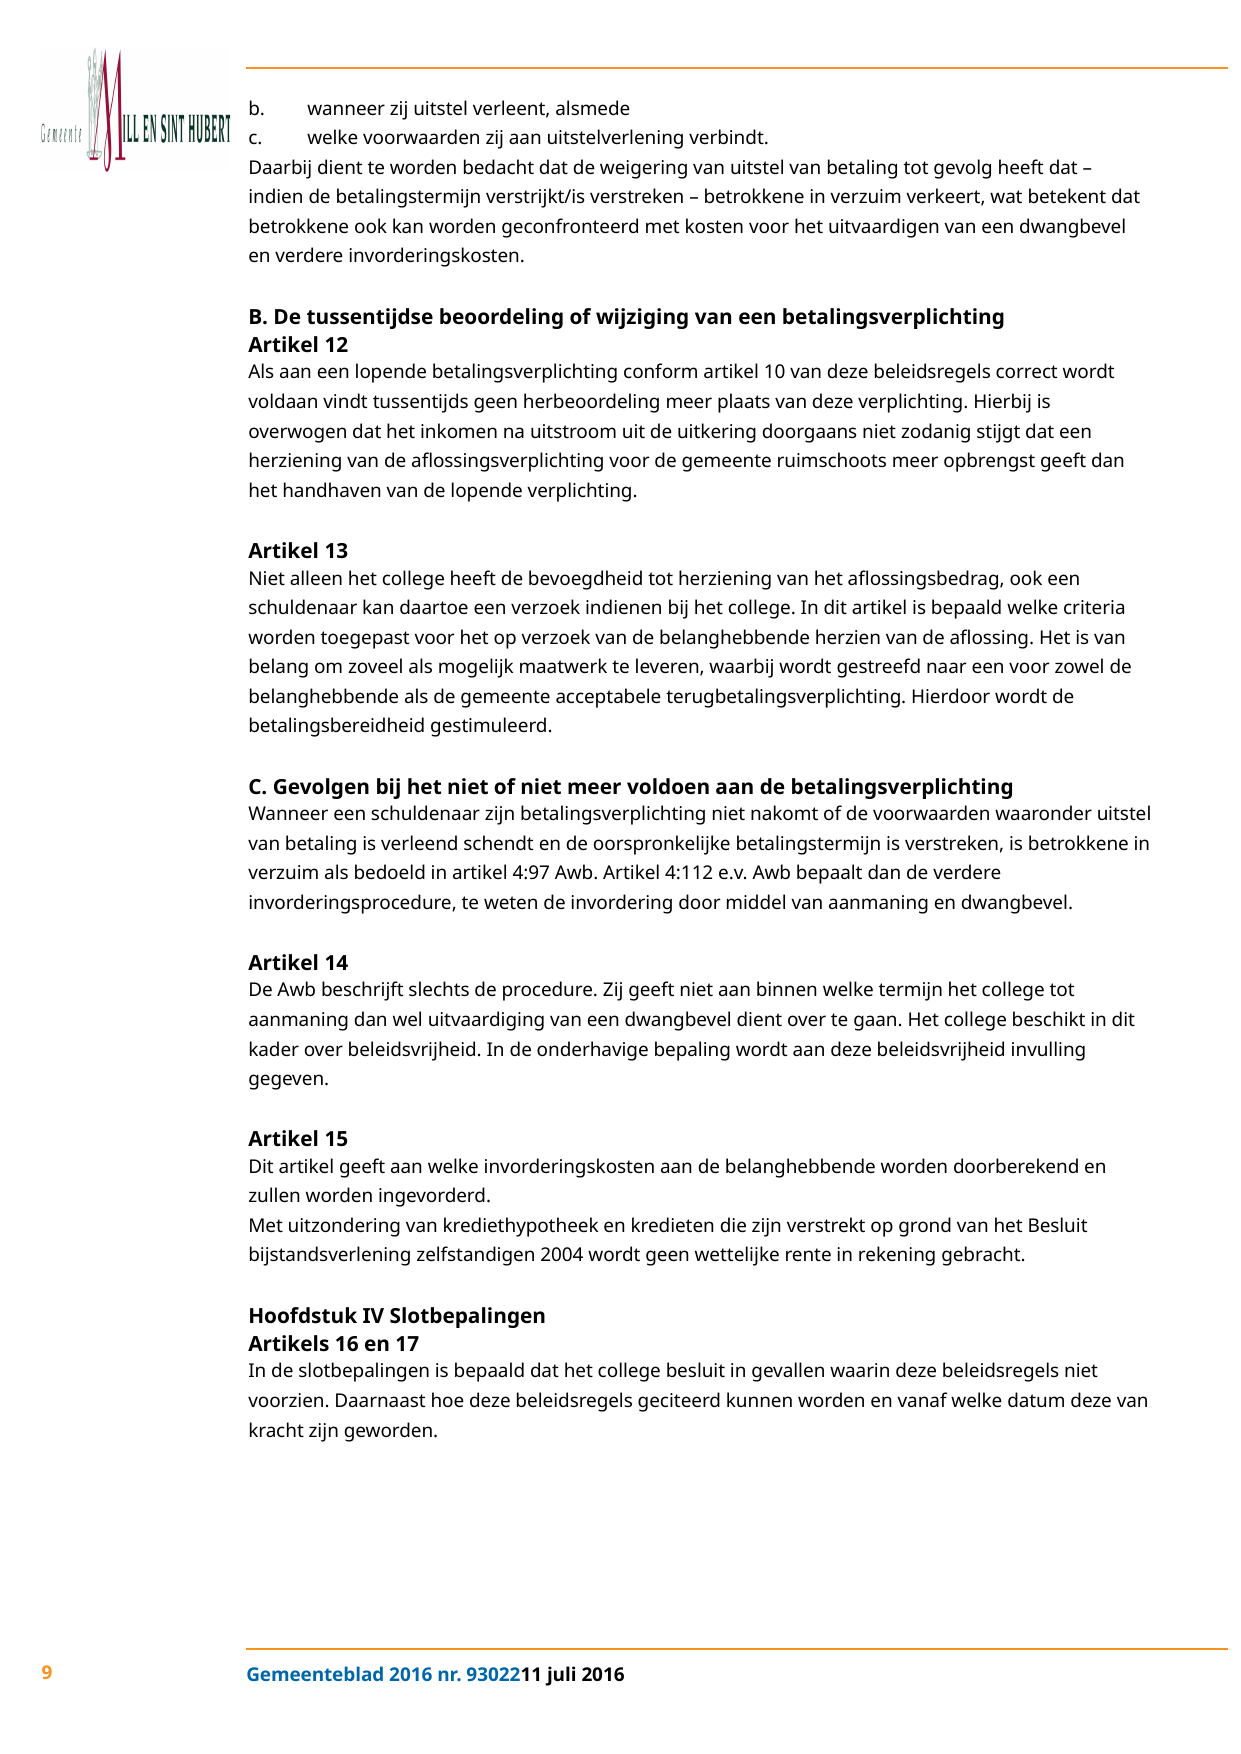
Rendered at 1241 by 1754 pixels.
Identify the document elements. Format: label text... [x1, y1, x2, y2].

list wanneer zij uitstel verleent, alsmede [248, 95, 1152, 121]
text Artikels 16 en 17 [248, 1329, 1152, 1358]
text Met uitzondering van krediethypotheek en kredieten die zijn verstrekt op grond van het Besluit bijstandsverlening zelfstandigen 2004 wordt geen wettelijke rente in rekening gebracht. [248, 1212, 1152, 1267]
text Artikel 12 [248, 330, 1152, 359]
text Dit artikel geeft aan welke invorderingskosten aan de belanghebbende worden doorberekend en zullen worden ingevorderd. [248, 1153, 1152, 1208]
text Daarbij dient te worden bedacht dat de weigering van uitstel van betaling tot gevolg heeft dat – indien de betalingstermijn verstrijkt/is verstreken – betrokkene in verzuim verkeert, wat betekent dat betrokkene ook kan worden geconfronteerd met kosten voor het uitvaardigen van een dwangbevel en verdere invorderingskosten. [248, 154, 1152, 268]
text Niet alleen het college heeft de bevoegdheid tot herziening van het aflossingsbedrag, ook een schuldenaar kan daartoe een verzoek indienen bij het college. In dit artikel is bepaald welke criteria worden toegepast voor het op verzoek van de belanghebbende herzien van de aflossing. Het is van belang om zoveel als mogelijk maatwerk te leveren, waarbij wordt gestreefd naar een voor zowel de belanghebbende als de gemeente acceptabele terugbetalingsverplichting. Hierdoor wordt de betalingsbereidheid gestimuleerd. [248, 565, 1152, 738]
text B. De tussentijdse beoordeling of wijziging van een betalingsverplichting [248, 302, 1152, 330]
text Wanneer een schuldenaar zijn betalingsverplichting niet nakomt of de voorwaarden waaronder uitstel van betaling is verleend schendt en de oorspronkelijke betalingstermijn is verstreken, is betrokkene in verzuim als bedoeld in artikel 4:97 Awb. Artikel 4:112 e.v. Awb bepaalt dan de verdere invorderingsprocedure, te weten de invordering door middel van aanmaning en dwangbevel. [248, 800, 1152, 915]
picture [41, 47, 231, 172]
list welke voorwaarden zij aan uitstelverlening verbindt. [248, 124, 1152, 150]
text In de slotbepalingen is bepaald dat het college besluit in gevallen waarin deze beleidsregels niet voorzien. Daarnaast hoe deze beleidsregels geciteerd kunnen worden en vanaf welke datum deze van kracht zijn geworden. [248, 1358, 1152, 1443]
text Hoofdstuk IV Slotbepalingen [248, 1301, 1152, 1329]
text C. Gevolgen bij het niet of niet meer voldoen aan de betalingsverplichting [248, 772, 1152, 800]
text Artikel 15 [248, 1124, 1152, 1153]
text De Awb beschrijft slechts de procedure. Zij geeft niet aan binnen welke termijn het college tot aanmaning dan wel uitvaardiging van een dwangbevel dient over te gaan. Het college beschikt in dit kader over beleidsvrijheid. In de onderhavige bepaling wordt aan deze beleidsvrijheid invulling gegeven. [248, 977, 1152, 1091]
text Artikel 14 [248, 948, 1152, 977]
text Artikel 13 [248, 536, 1152, 565]
text Als aan een lopende betalingsverplichting conform artikel 10 van deze beleidsregels correct wordt voldaan vindt tussentijds geen herbeoordeling meer plaats van deze verplichting. Hierbij is overwogen dat het inkomen na uitstroom uit de uitkering doorgaans niet zodanig stijgt dat een herziening van de aflossingsverplichting voor de gemeente ruimschoots meer opbrengst geeft dan het handhaven van de lopende verplichting. [248, 359, 1152, 503]
